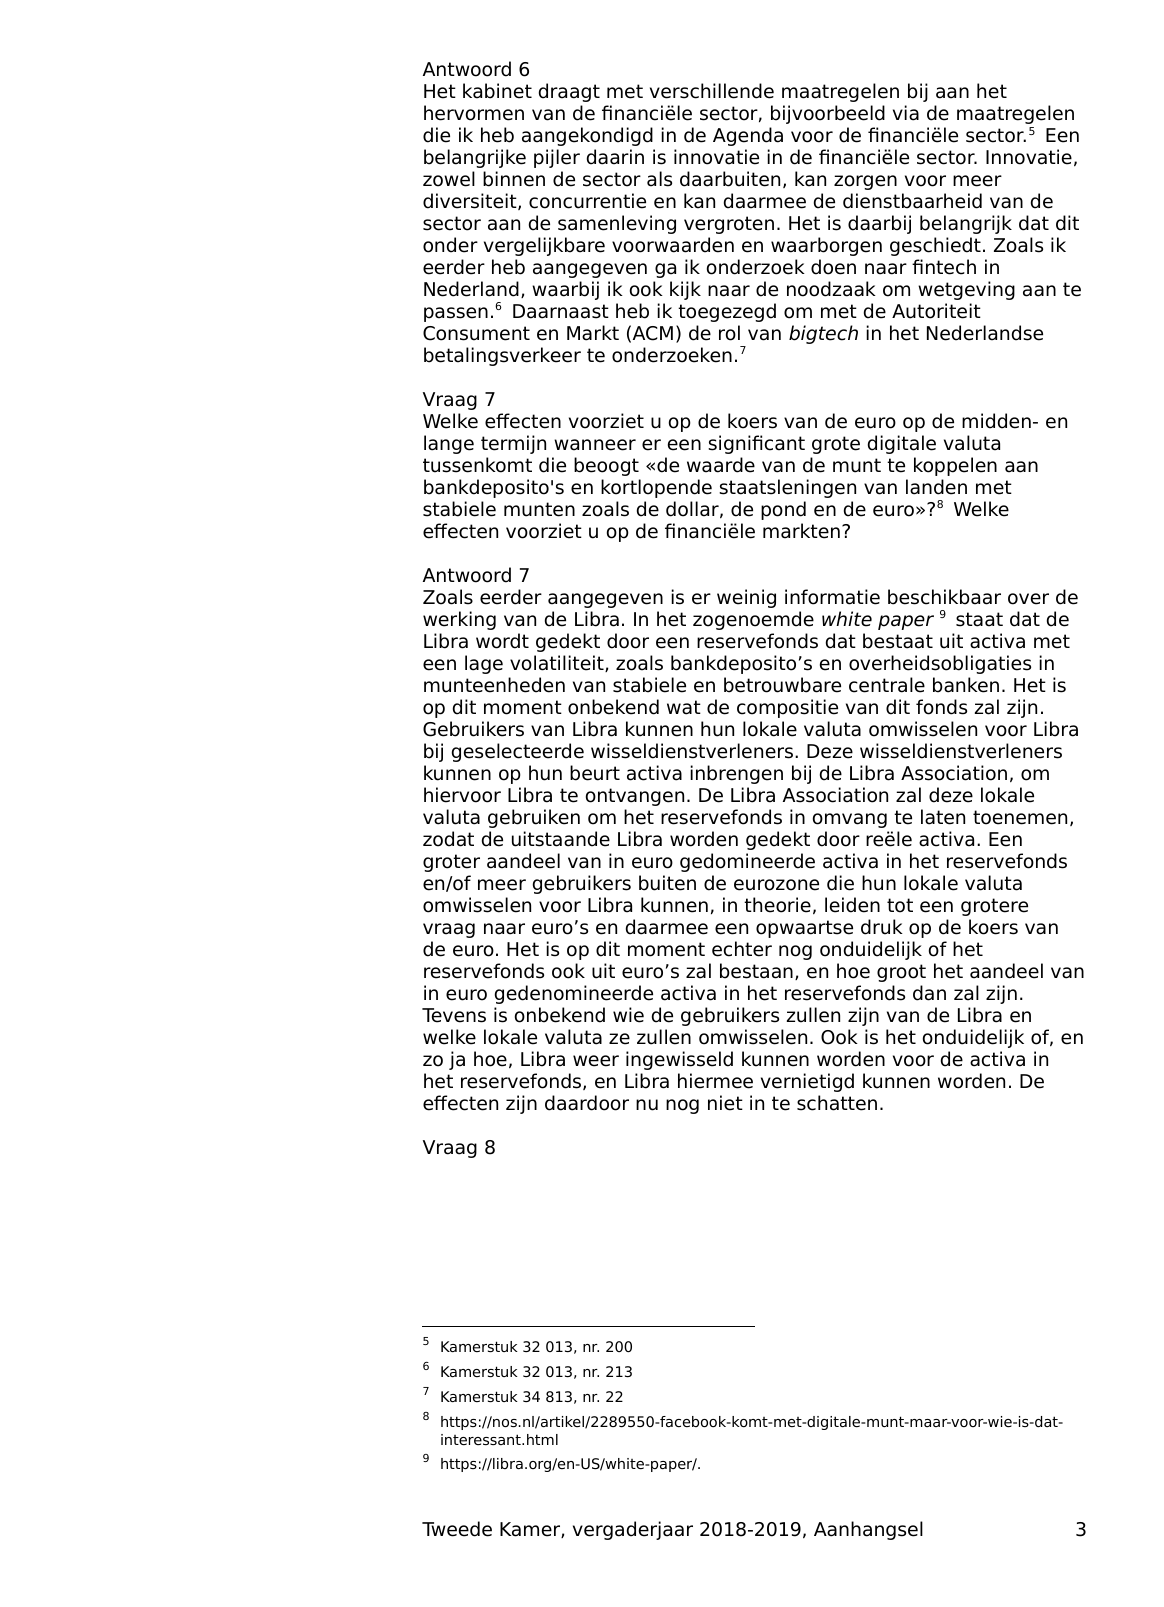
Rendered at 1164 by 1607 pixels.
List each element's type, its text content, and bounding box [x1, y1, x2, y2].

text Kamerstuk 32 013, nr. 213 [422, 1360, 1087, 1382]
text Zoals eerder aangegeven is er weinig informatie beschikbaar over de werking van de Libra. In het zogenoemde white paper staat dat de Libra wordt gedekt door een reservefonds dat bestaat uit activa met een lage volatiliteit, zoals bankdeposito’s en overheidsobligaties in munteenheden van stabiele en betrouwbare centrale banken. Het is op dit moment onbekend wat de compositie van dit fonds zal zijn. Gebruikers van Libra kunnen hun lokale valuta omwisselen voor Libra bij geselecteerde wisseldienstverleners. Deze wisseldienstverleners kunnen op hun beurt activa inbrengen bij de Libra Association, om hiervoor Libra te ontvangen. De Libra Association zal deze lokale valuta gebruiken om het reservefonds in omvang te laten toenemen, zodat de uitstaande Libra worden gedekt door reële activa. Een groter aandeel van in euro gedomineerde activa in het reservefonds en/of meer gebruikers buiten de eurozone die hun lokale valuta omwisselen voor Libra kunnen, in theorie, leiden tot een grotere vraag naar euro’s en daarmee een opwaartse druk op de koers van de euro. Het is op dit moment echter nog onduidelijk of het reservefonds ook uit euro’s zal bestaan, en hoe groot het aandeel van in euro gedenomineerde activa in het reservefonds dan zal zijn. Tevens is onbekend wie de gebruikers zullen zijn van de Libra en welke lokale valuta ze zullen omwisselen. Ook is het onduidelijk of, en zo ja hoe, Libra weer ingewisseld kunnen worden voor de activa in het reservefonds, en Libra hiermee vernietigd kunnen worden. De effecten zijn daardoor nu nog niet in te schatten. [422, 587, 1087, 1114]
text Kamerstuk 32 013, nr. 200 [422, 1335, 1087, 1357]
text Antwoord 6 [422, 59, 1087, 81]
text Vraag 7 [422, 389, 1087, 411]
text https://nos.nl/artikel/2289550-facebook-komt-met-digitale-munt-maar-voor-wie-is-dat-interessant.html [422, 1410, 1087, 1449]
text Vraag 8 [422, 1137, 1087, 1159]
text Antwoord 7 [422, 565, 1087, 587]
text Welke effecten voorziet u op de koers van de euro op de midden- en lange termijn wanneer er een significant grote digitale valuta tussenkomt die beoogt «de waarde van de munt te koppelen aan bankdeposito's en kortlopende staatsleningen van landen met stabiele munten zoals de dollar, de pond en de euro»? Welke effecten voorziet u op de financiële markten? [422, 411, 1087, 543]
text Kamerstuk 34 813, nr. 22 [422, 1385, 1087, 1407]
text Het kabinet draagt met verschillende maatregelen bij aan het hervormen van de financiële sector, bijvoorbeeld via de maatregelen die ik heb aangekondigd in de Agenda voor de financiële sector. Een belangrijke pijler daarin is innovatie in de financiële sector. Innovatie, zowel binnen de sector als daarbuiten, kan zorgen voor meer diversiteit, concurrentie en kan daarmee de dienstbaarheid van de sector aan de samenleving vergroten. Het is daarbij belangrijk dat dit onder vergelijkbare voorwaarden en waarborgen geschiedt. Zoals ik eerder heb aangegeven ga ik onderzoek doen naar fintech in Nederland, waarbij ik ook kijk naar de noodzaak om wetgeving aan te passen. Daarnaast heb ik toegezegd om met de Autoriteit Consument en Markt (ACM) de rol van bigtech in het Nederlandse betalingsverkeer te onderzoeken. [422, 81, 1087, 367]
text https://libra.org/en-US/white-paper/. [422, 1452, 1087, 1474]
